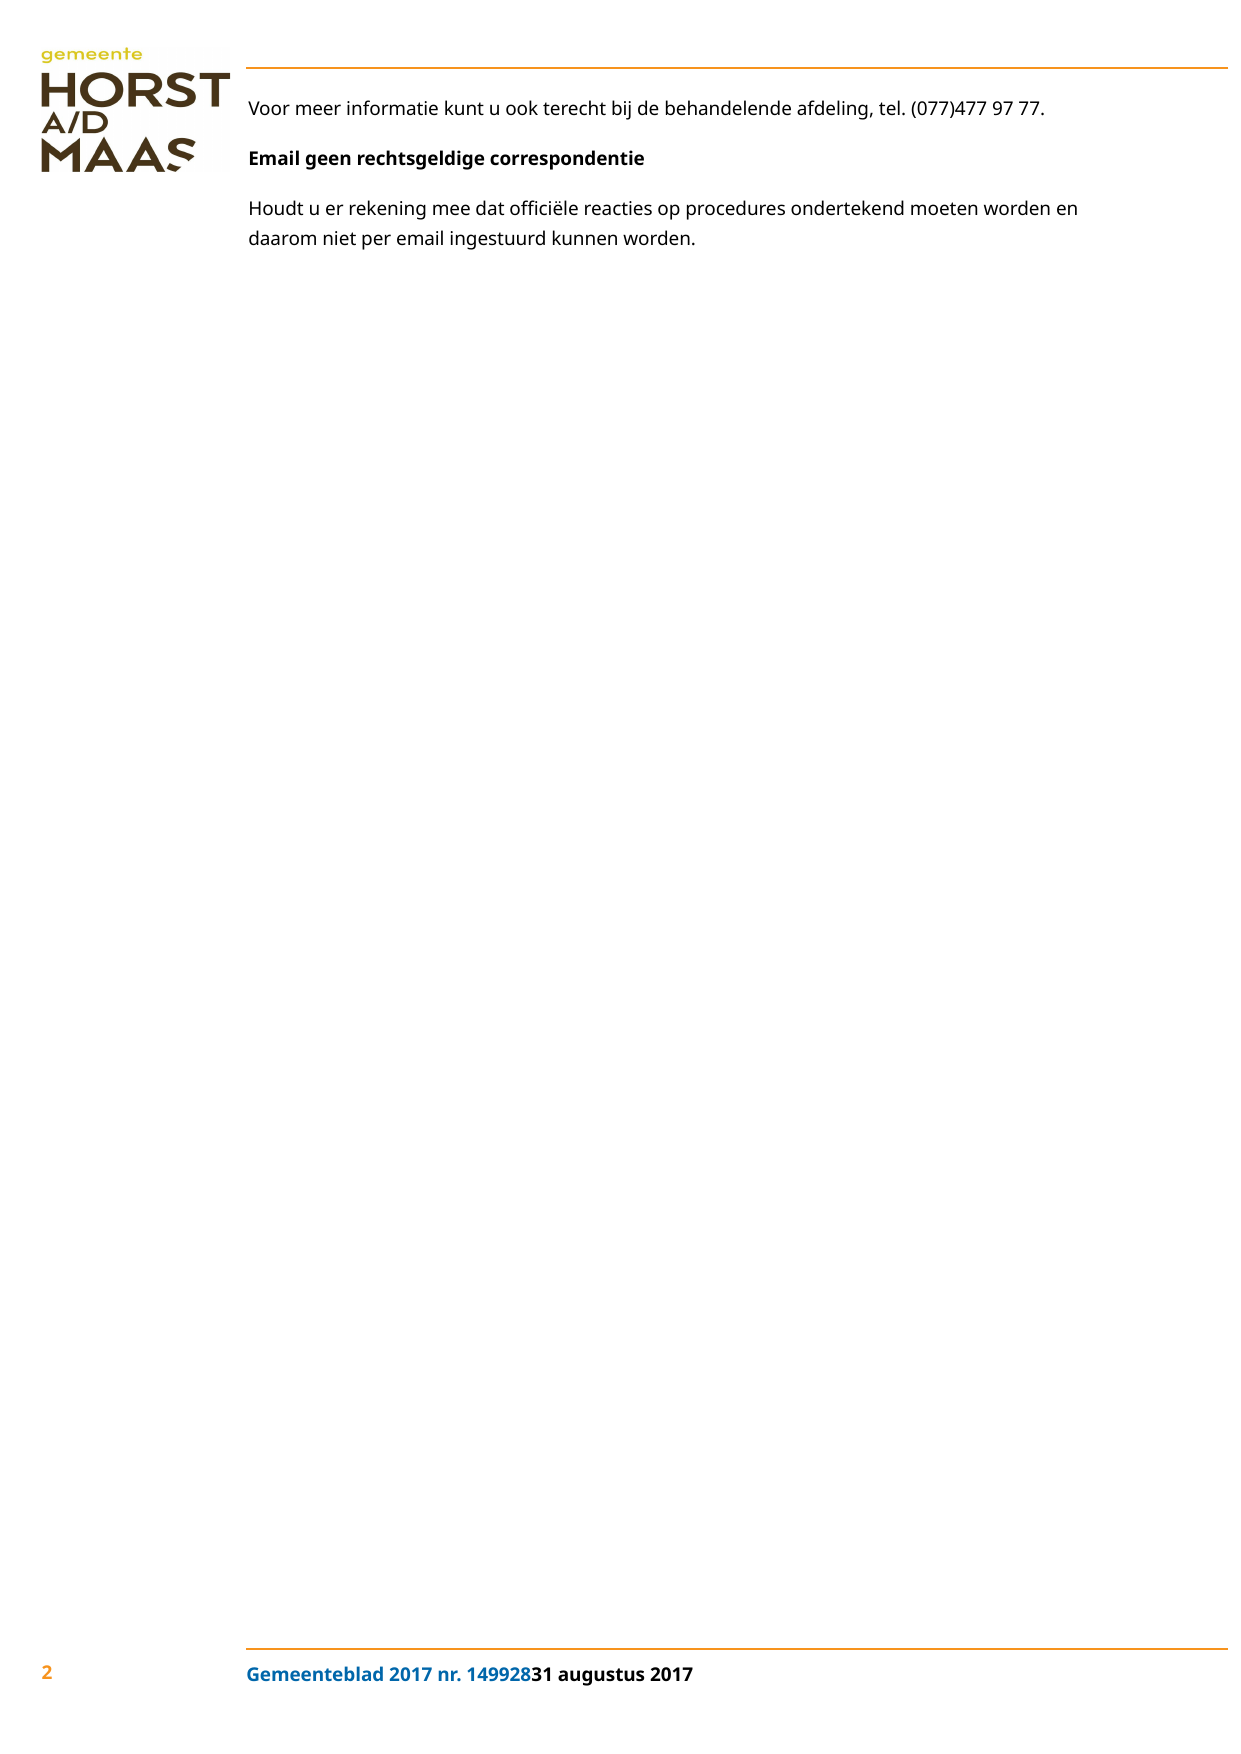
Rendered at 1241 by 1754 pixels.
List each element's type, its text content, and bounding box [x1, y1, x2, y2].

picture [41, 47, 231, 172]
text Email geen rechtsgeldige correspondentie [248, 145, 1152, 171]
text Houdt u er rekening mee dat officiële reacties op procedures ondertekend moeten worden en daarom niet per email ingestuurd kunnen worden. [248, 196, 1152, 251]
text Voor meer informatie kunt u ook terecht bij de behandelende afdeling, tel. (077)477 97 77. [248, 95, 1152, 121]
